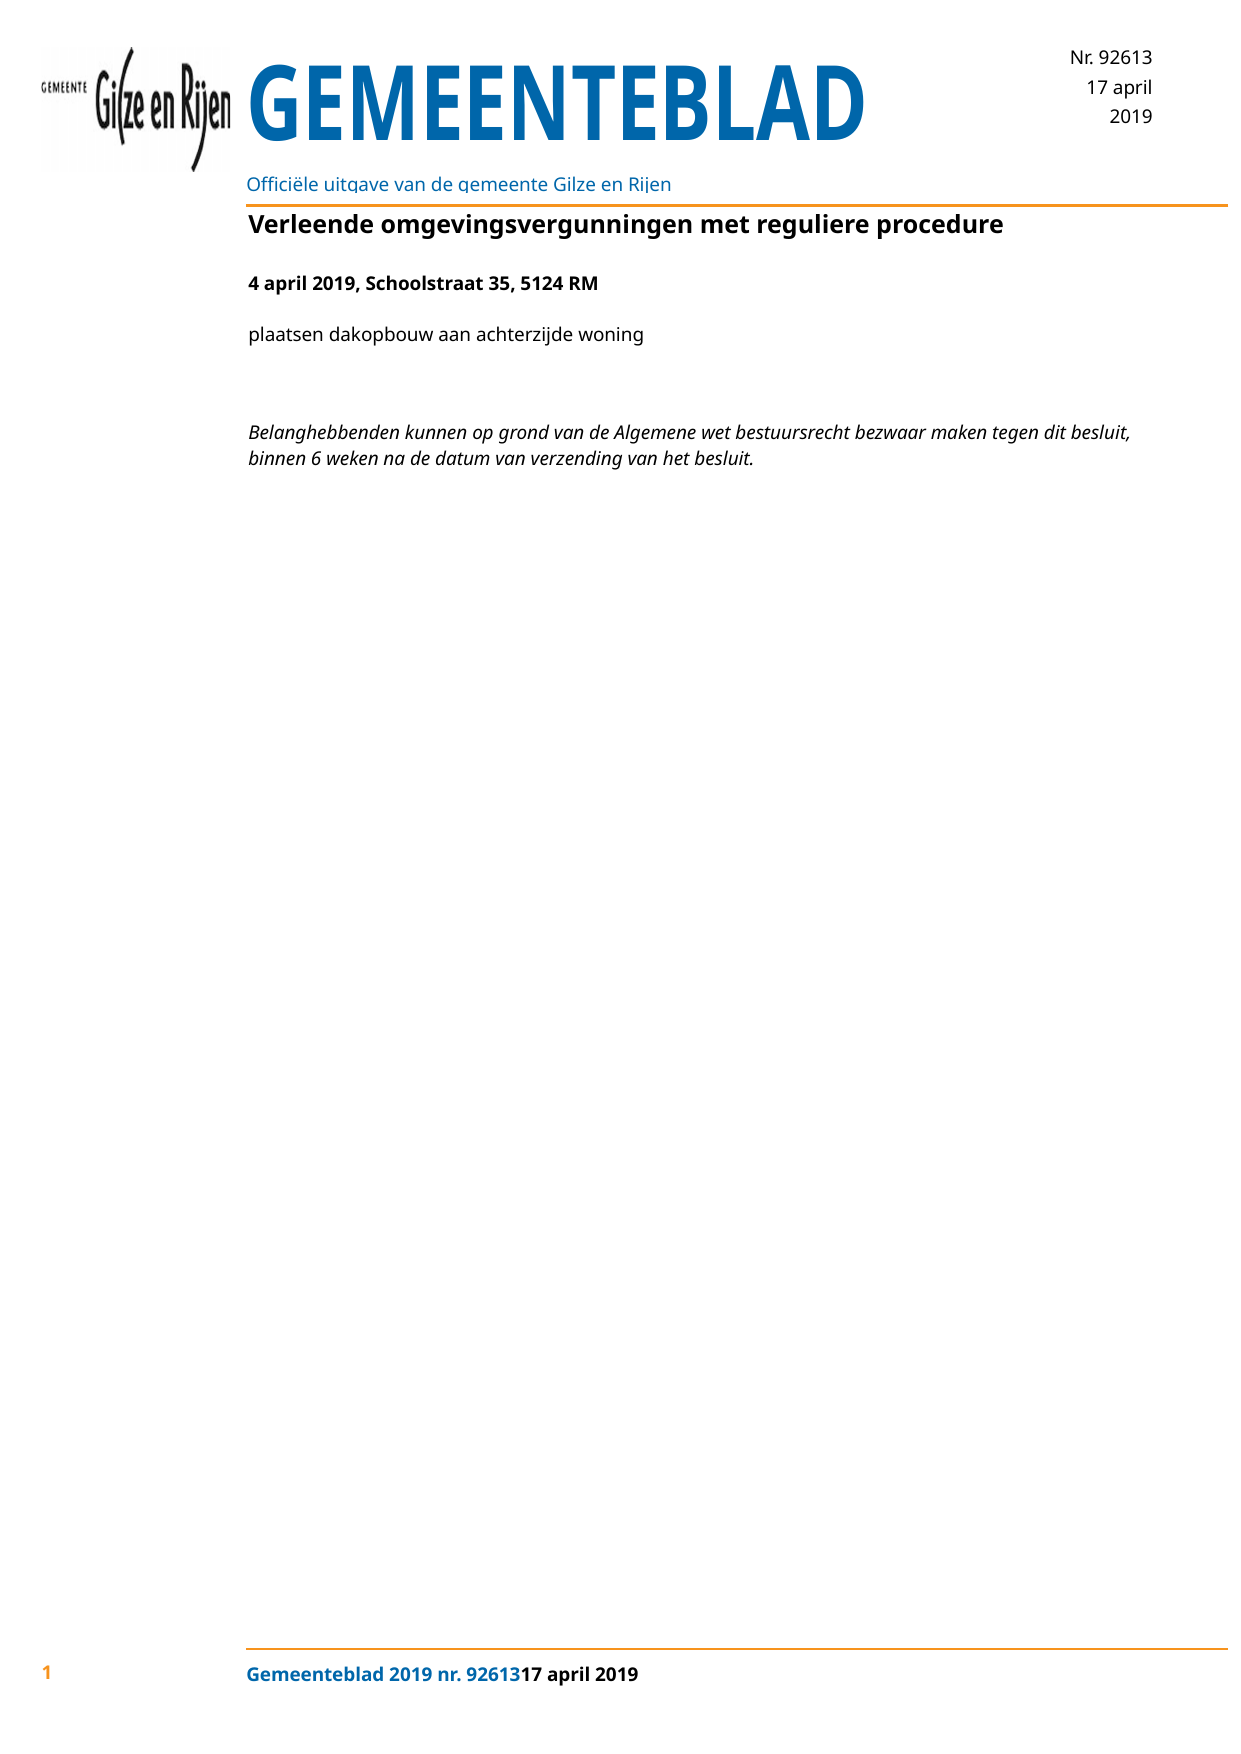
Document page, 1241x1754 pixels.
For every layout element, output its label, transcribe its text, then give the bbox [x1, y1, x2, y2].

text Belanghebbenden kunnen op grond van de Algemene wet bestuursrecht bezwaar maken tegen dit besluit, binnen 6 weken na de datum van verzending van het besluit. [248, 419, 1152, 470]
picture [41, 47, 231, 172]
text 4 april 2019, Schoolstraat 35, 5124 RM [248, 270, 1152, 296]
text Verleende omgevingsvergunningen met reguliere procedure [248, 207, 1152, 241]
text plaatsen dakopbouw aan achterzijde woning [248, 321, 1152, 346]
